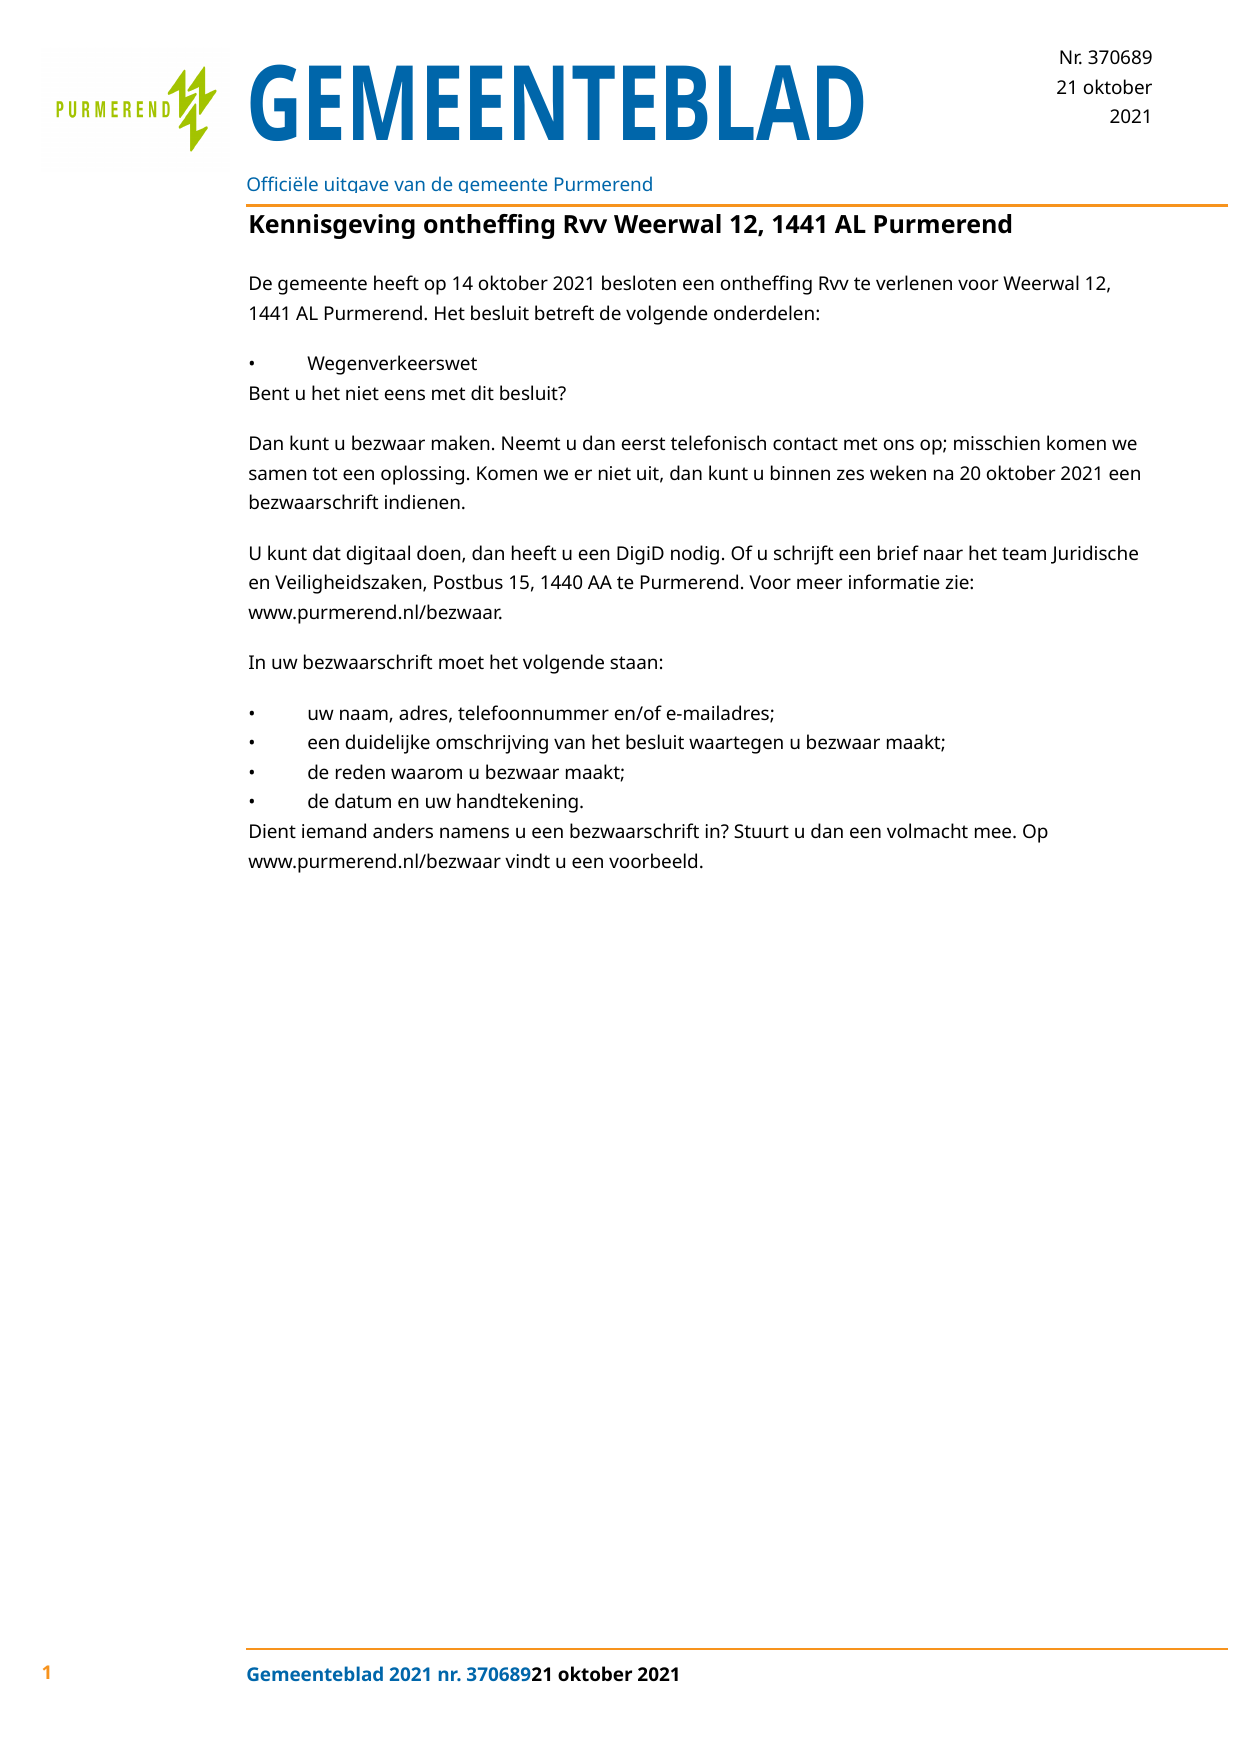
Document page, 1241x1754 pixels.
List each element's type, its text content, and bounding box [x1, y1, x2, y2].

list uw naam, adres, telefoonnummer en/of e-mailadres; [248, 700, 1152, 726]
list een duidelijke omschrijving van het besluit waartegen u bezwaar maakt; [248, 729, 1152, 755]
text De gemeente heeft op 14 oktober 2021 besloten een ontheffing Rvv te verlenen voor Weerwal 12, 1441 AL Purmerend. Het besluit betreft de volgende onderdelen: [248, 270, 1152, 326]
text Kennisgeving ontheffing Rvv Weerwal 12, 1441 AL Purmerend [248, 207, 1152, 241]
list de reden waarom u bezwaar maakt; [248, 759, 1152, 785]
text Dan kunt u bezwaar maken. Neemt u dan eerst telefonisch contact met ons op; misschien komen we samen tot een oplossing. Komen we er niet uit, dan kunt u binnen zes weken na 20 oktober 2021 een bezwaarschrift indienen. [248, 430, 1152, 515]
picture [41, 47, 231, 172]
text In uw bezwaarschrift moet het volgende staan: [248, 649, 1152, 675]
text U kunt dat digitaal doen, dan heeft u een DigiD nodig. Of u schrijft een brief naar het team Juridische en Veiligheidszaken, Postbus 15, 1440 AA te Purmerend. Voor meer informatie zie: www.purmerend.nl/bezwaar. [248, 540, 1152, 625]
text Dient iemand anders namens u een bezwaarschrift in? Stuurt u dan een volmacht mee. Op www.purmerend.nl/bezwaar vindt u een voorbeeld. [248, 818, 1152, 873]
list Wegenverkeerswet [248, 350, 1152, 376]
text Bent u het niet eens met dit besluit? [248, 380, 1152, 406]
list de datum en uw handtekening. [248, 789, 1152, 814]
